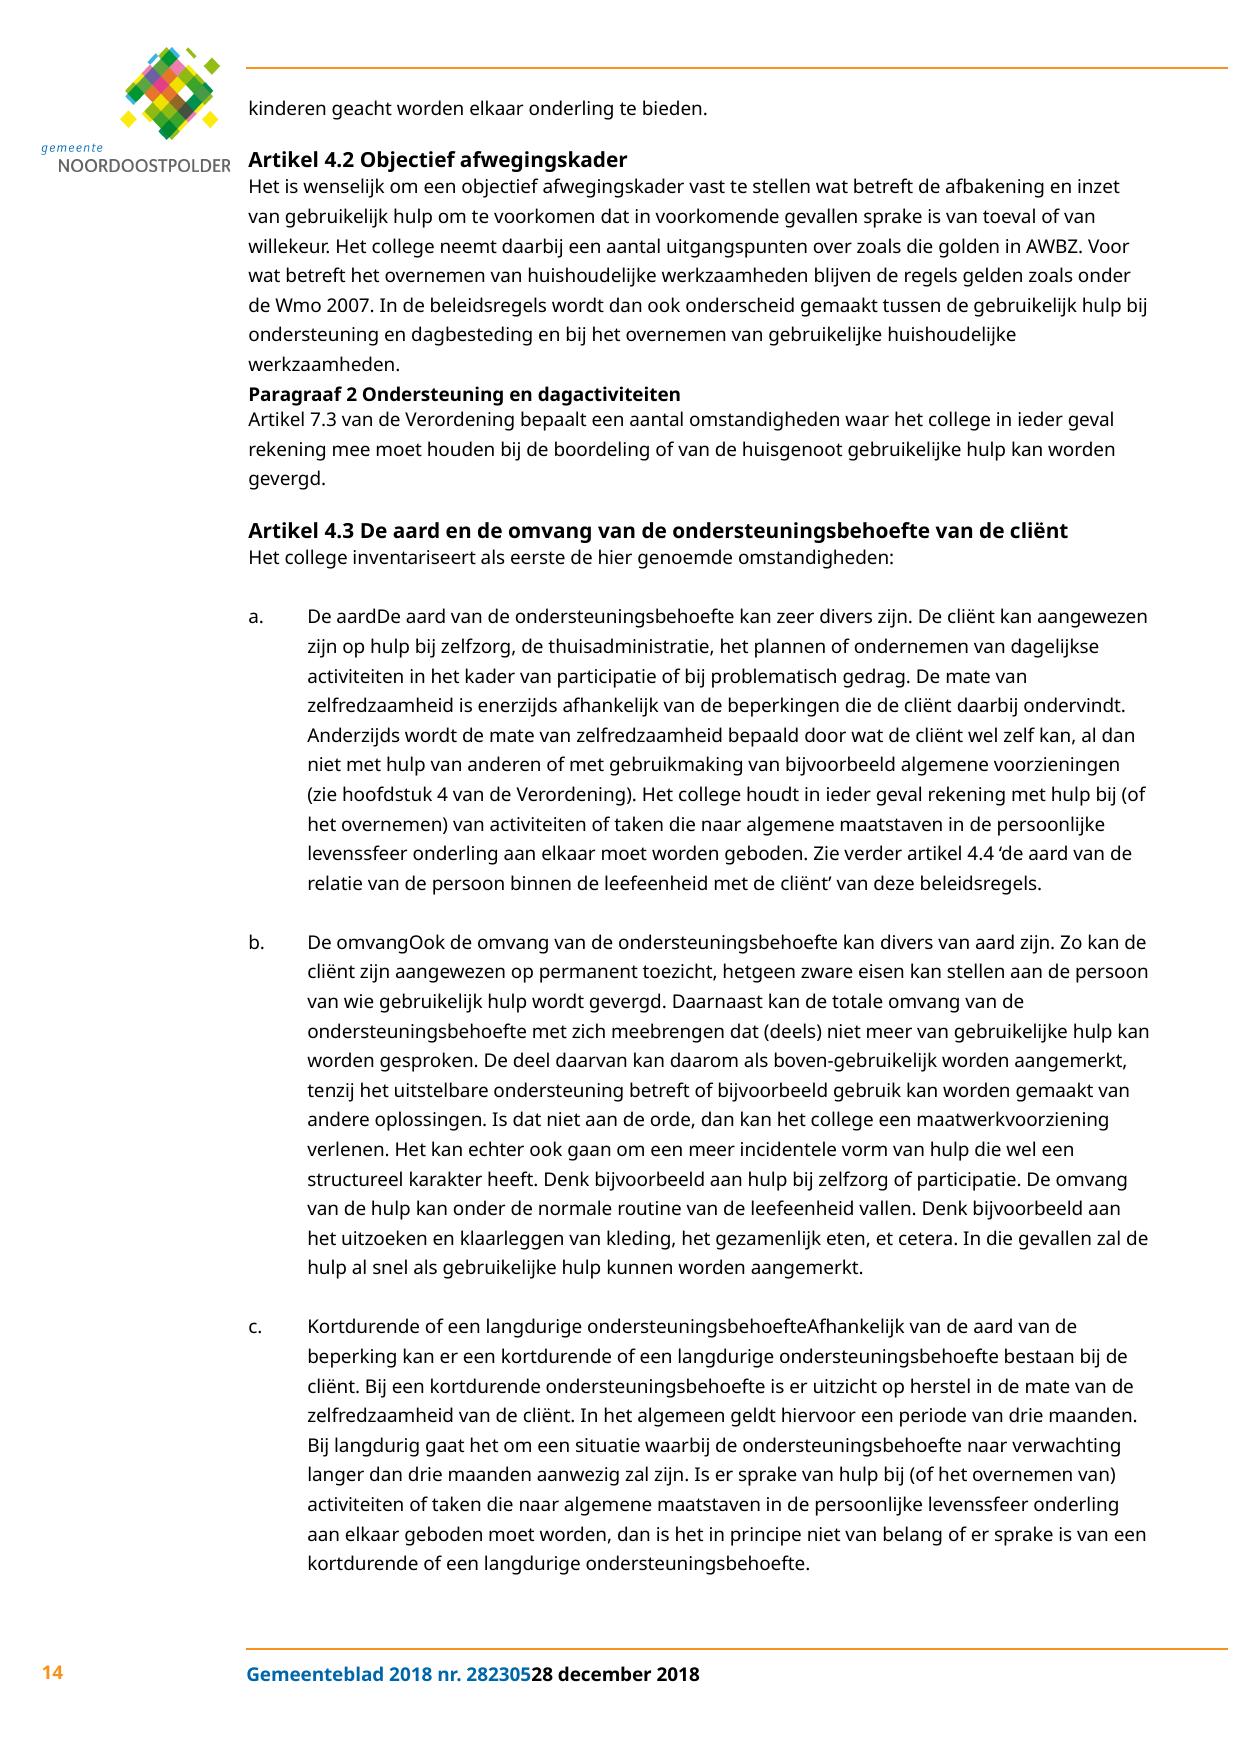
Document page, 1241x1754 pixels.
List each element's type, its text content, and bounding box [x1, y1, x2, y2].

text Artikel 4.2 Objectief afwegingskader [248, 145, 1152, 174]
picture [41, 47, 231, 172]
text Het college inventariseert als eerste de hier genoemde omstandigheden: [248, 544, 1152, 570]
text Artikel 4.3 De aard en de omvang van de ondersteuningsbehoefte van de cliënt [248, 516, 1152, 544]
text Artikel 7.3 van de Verordening bepaalt een aantal omstandigheden waar het college in ieder geval rekening mee moet houden bij de boordeling of van de huisgenoot gebruikelijke hulp kan worden gevergd. [248, 406, 1152, 491]
list Kortdurende of een langdurige ondersteuningsbehoefteAfhankelijk van de aard van de beperking kan er een kortdurende of een langdurige ondersteuningsbehoefte bestaan bij de cliënt. Bij een kortdurende ondersteuningsbehoefte is er uitzicht op herstel in de mate van de zelfredzaamheid van de cliënt. In het algemeen geldt hiervoor een periode van drie maanden. Bij langdurig gaat het om een situatie waarbij de ondersteuningsbehoefte naar verwachting langer dan drie maanden aanwezig zal zijn. Is er sprake van hulp bij (of het overnemen van) activiteiten of taken die naar algemene maatstaven in de persoonlijke levenssfeer onderling aan elkaar geboden moet worden, dan is het in principe niet van belang of er sprake is van een kortdurende of een langdurige ondersteuningsbehoefte. [248, 1314, 1152, 1576]
list De omvangOok de omvang van de ondersteuningsbehoefte kan divers van aard zijn. Zo kan de cliënt zijn aangewezen op permanent toezicht, hetgeen zware eisen kan stellen aan de persoon van wie gebruikelijk hulp wordt gevergd. Daarnaast kan de totale omvang van de ondersteuningsbehoefte met zich meebrengen dat (deels) niet meer van gebruikelijke hulp kan worden gesproken. De deel daarvan kan daarom als boven-gebruikelijk worden aangemerkt, tenzij het uitstelbare ondersteuning betreft of bijvoorbeeld gebruik kan worden gemaakt van andere oplossingen. Is dat niet aan de orde, dan kan het college een maatwerkvoorziening verlenen. Het kan echter ook gaan om een meer incidentele vorm van hulp die wel een structureel karakter heeft. Denk bijvoorbeeld aan hulp bij zelfzorg of participatie. De omvang van de hulp kan onder de normale routine van de leefeenheid vallen. Denk bijvoorbeeld aan het uitzoeken en klaarleggen van kleding, het gezamenlijk eten, et cetera. In die gevallen zal de hulp al snel als gebruikelijke hulp kunnen worden aangemerkt. [248, 929, 1152, 1280]
list De aardDe aard van de ondersteuningsbehoefte kan zeer divers zijn. De cliënt kan aangewezen zijn op hulp bij zelfzorg, de thuisadministratie, het plannen of ondernemen van dagelijkse activiteiten in het kader van participatie of bij problematisch gedrag. De mate van zelfredzaamheid is enerzijds afhankelijk van de beperkingen die de cliënt daarbij ondervindt. Anderzijds wordt de mate van zelfredzaamheid bepaald door wat de cliënt wel zelf kan, al dan niet met hulp van anderen of met gebruikmaking van bijvoorbeeld algemene voorzieningen (zie hoofdstuk 4 van de Verordening). Het college houdt in ieder geval rekening met hulp bij (of het overnemen) van activiteiten of taken die naar algemene maatstaven in de persoonlijke levenssfeer onderling aan elkaar moet worden geboden. Zie verder artikel 4.4 ‘de aard van de relatie van de persoon binnen de leefeenheid met de cliënt’ van deze beleidsregels. [248, 604, 1152, 896]
text kinderen geacht worden elkaar onderling te bieden. [248, 95, 1152, 121]
text Paragraaf 2 Ondersteuning en dagactiviteiten [248, 381, 1152, 406]
text Het is wenselijk om een objectief afwegingskader vast te stellen wat betreft de afbakening en inzet van gebruikelijk hulp om te voorkomen dat in voorkomende gevallen sprake is van toeval of van willekeur. Het college neemt daarbij een aantal uitgangspunten over zoals die golden in AWBZ. Voor wat betreft het overnemen van huishoudelijke werkzaamheden blijven de regels gelden zoals onder de Wmo 2007. In de beleidsregels wordt dan ook onderscheid gemaakt tussen de gebruikelijk hulp bij ondersteuning en dagbesteding en bij het overnemen van gebruikelijke huishoudelijke werkzaamheden. [248, 174, 1152, 377]
